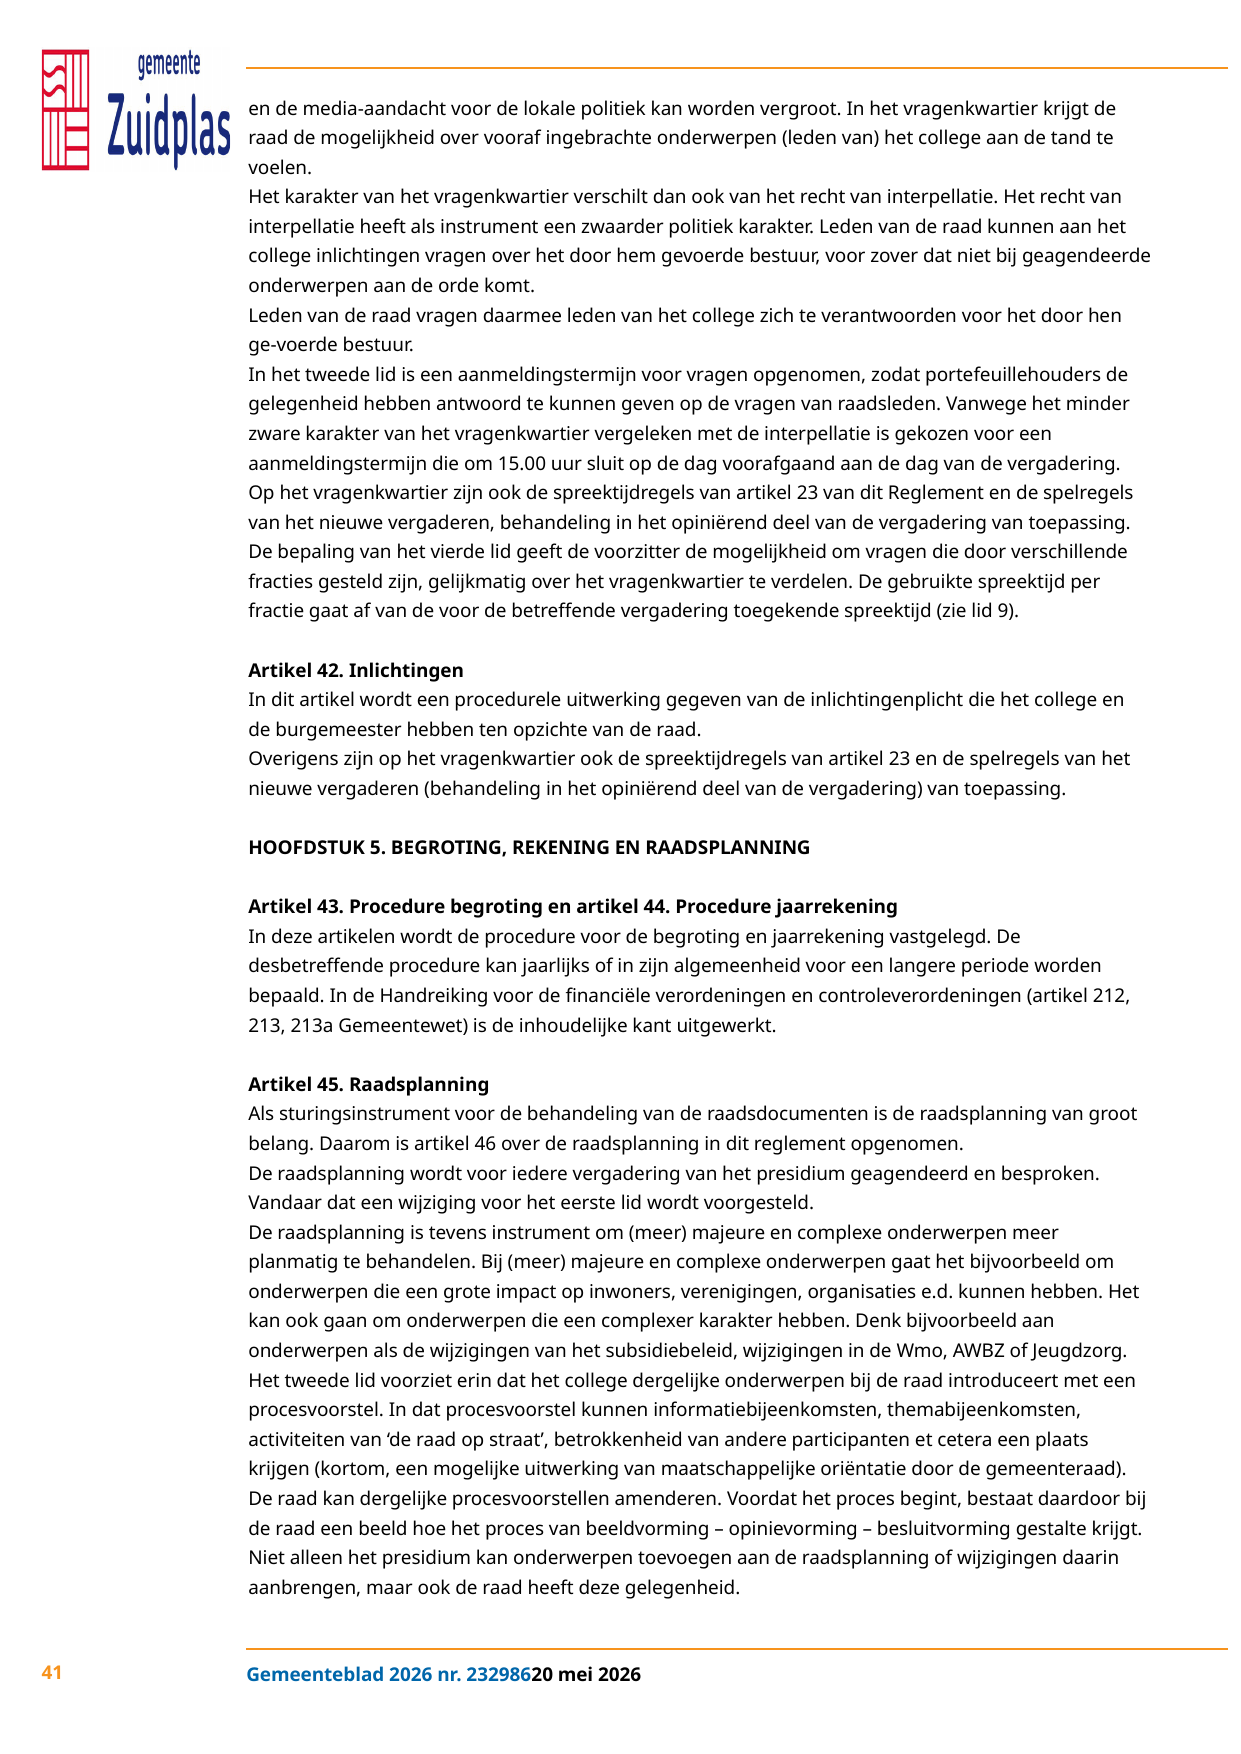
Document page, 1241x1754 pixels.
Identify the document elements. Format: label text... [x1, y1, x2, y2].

text Artikel 42. Inlichtingen [248, 657, 1152, 683]
text Leden van de raad vragen daarmee leden van het college zich te verantwoorden voor het door hen ge-voerde bestuur. [248, 302, 1152, 357]
text HOOFDSTUK 5. BEGROTING, REKENING EN RAADSPLANNING [248, 834, 1152, 860]
text De raadsplanning is tevens instrument om (meer) majeure en complexe onderwerpen meer planmatig te behandelen. Bij (meer) majeure en complexe onderwerpen gaat het bijvoorbeeld om onderwerpen die een grote impact op inwoners, verenigingen, organisaties e.d. kunnen hebben. Het kan ook gaan om onderwerpen die een complexer karakter hebben. Denk bijvoorbeeld aan onderwerpen als de wijzigingen van het subsidiebeleid, wijzigingen in de Wmo, AWBZ of Jeugdzorg. Het tweede lid voorziet erin dat het college dergelijke onderwerpen bij de raad introduceert met een procesvoorstel. In dat procesvoorstel kunnen informatiebijeenkomsten, themabijeenkomsten, activiteiten van ‘de raad op straat’, betrokkenheid van andere participanten et cetera een plaats krijgen (kortom, een mogelijke uitwerking van maatschappelijke oriëntatie door de gemeenteraad). De raad kan dergelijke procesvoorstellen amenderen. Voordat het proces begint, bestaat daardoor bij de raad een beeld hoe het proces van beeldvorming – opinievorming – besluitvorming gestalte krijgt. [248, 1219, 1152, 1541]
text Als sturingsinstrument voor de behandeling van de raadsdocumenten is de raadsplanning van groot belang. Daarom is artikel 46 over de raadsplanning in dit reglement opgenomen. [248, 1101, 1152, 1156]
text De raadsplanning wordt voor iedere vergadering van het presidium geagendeerd en besproken. Vandaar dat een wijziging voor het eerste lid wordt voorgesteld. [248, 1160, 1152, 1215]
text Op het vragenkwartier zijn ook de spreektijdregels van artikel 23 van dit Reglement en de spelregels van het nieuwe vergaderen, behandeling in het opiniërend deel van de vergadering van toepassing. De bepaling van het vierde lid geeft de voorzitter de mogelijkheid om vragen die door verschillende fracties gesteld zijn, gelijkmatig over het vragenkwartier te verdelen. De gebruikte spreektijd per fractie gaat af van de voor de betreffende vergadering toegekende spreektijd (zie lid 9). [248, 479, 1152, 623]
text en de media-aandacht voor de lokale politiek kan worden vergroot. In het vragenkwartier krijgt de raad de mogelijkheid over vooraf ingebrachte onderwerpen (leden van) het college aan de tand te voelen. [248, 95, 1152, 180]
text In het tweede lid is een aanmeldingstermijn voor vragen opgenomen, zodat portefeuillehouders de gelegenheid hebben antwoord te kunnen geven op de vragen van raadsleden. Vanwege het minder zware karakter van het vragenkwartier vergeleken met de interpellatie is gekozen voor een aanmeldingstermijn die om 15.00 uur sluit op de dag voorafgaand aan de dag van de vergadering. [248, 361, 1152, 476]
text Artikel 43. Procedure begroting en artikel 44. Procedure jaarrekening [248, 893, 1152, 919]
text Het karakter van het vragenkwartier verschilt dan ook van het recht van interpellatie. Het recht van interpellatie heeft als instrument een zwaarder politiek karakter. Leden van de raad kunnen aan het college inlichtingen vragen over het door hem gevoerde bestuur, voor zover dat niet bij geagendeerde onderwerpen aan de orde komt. [248, 183, 1152, 298]
text In dit artikel wordt een procedurele uitwerking gegeven van de inlichtingenplicht die het college en de burgemeester hebben ten opzichte van de raad. [248, 686, 1152, 742]
text Niet alleen het presidium kan onderwerpen toevoegen aan de raadsplanning of wijzigingen daarin aanbrengen, maar ook de raad heeft deze gelegenheid. [248, 1544, 1152, 1600]
text Artikel 45. Raadsplanning [248, 1071, 1152, 1097]
text Overigens zijn op het vragenkwartier ook de spreektijdregels van artikel 23 en de spelregels van het nieuwe vergaderen (behandeling in het opiniërend deel van de vergadering) van toepassing. [248, 746, 1152, 801]
text In deze artikelen wordt de procedure voor de begroting en jaarrekening vastgelegd. De desbetreffende procedure kan jaarlijks of in zijn algemeenheid voor een langere periode worden bepaald. In de Handreiking voor de financiële verordeningen en controleverordeningen (artikel 212, 213, 213a Gemeentewet) is de inhoudelijke kant uitgewerkt. [248, 923, 1152, 1038]
picture [41, 47, 231, 172]
